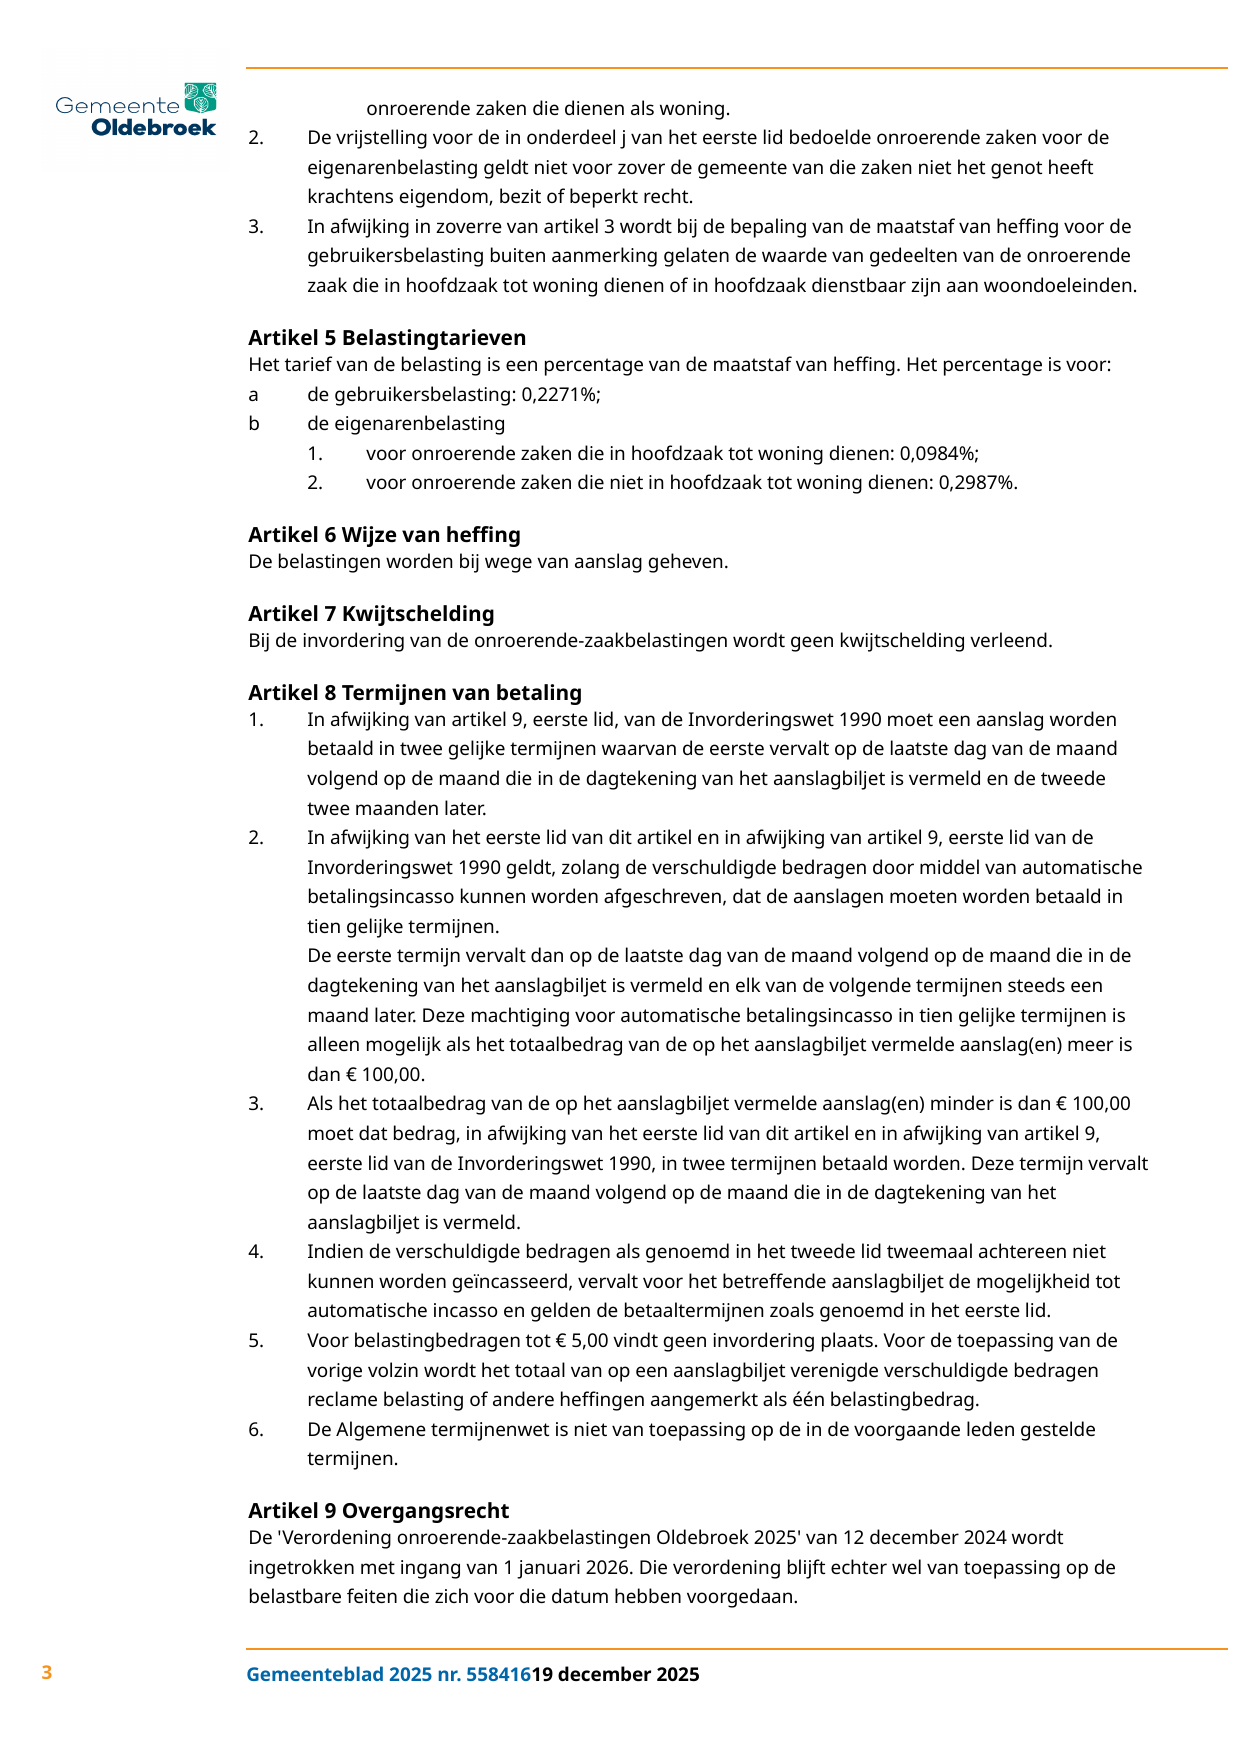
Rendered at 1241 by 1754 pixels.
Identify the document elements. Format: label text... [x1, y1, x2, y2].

text Artikel 7 Kwijtschelding [248, 599, 1152, 627]
list De Algemene termijnenwet is niet van toepassing op de in de voorgaande leden gestelde termijnen. [248, 1416, 1152, 1471]
list Als het totaalbedrag van de op het aanslagbiljet vermelde aanslag(en) minder is dan € 100,00 moet dat bedrag, in afwijking van het eerste lid van dit artikel en in afwijking van artikel 9, eerste lid van de Invorderingswet 1990, in twee termijnen betaald worden. Deze termijn vervalt op de laatste dag van de maand volgend op de maand die in de dagtekening van het aanslagbiljet is vermeld. [248, 1091, 1152, 1235]
text Artikel 6 Wijze van heffing [248, 520, 1152, 548]
text Bij de invordering van de onroerende-zaakbelastingen wordt geen kwijtschelding verleend. [248, 627, 1152, 653]
list In afwijking van artikel 9, eerste lid, van de Invorderingswet 1990 moet een aanslag worden betaald in twee gelijke termijnen waarvan de eerste vervalt op de laatste dag van de maand volgend op de maand die in de dagtekening van het aanslagbiljet is vermeld en de tweede twee maanden later. [248, 706, 1152, 821]
list voor onroerende zaken die niet in hoofdzaak tot woning dienen: 0,2987%. [307, 469, 1152, 495]
list In afwijking van het eerste lid van dit artikel en in afwijking van artikel 9, eerste lid van de Invorderingswet 1990 geldt, zolang de verschuldigde bedragen door middel van automatische betalingsincasso kunnen worden afgeschreven, dat de aanslagen moeten worden betaald in tien gelijke termijnen. [248, 824, 1152, 939]
list de eigenarenbelasting [248, 410, 1152, 436]
text Het tarief van de belasting is een percentage van de maatstaf van heffing. Het percentage is voor: [248, 351, 1152, 377]
list De vrijstelling voor de in onderdeel j van het eerste lid bedoelde onroerende zaken voor de eigenarenbelasting geldt niet voor zover de gemeente van die zaken niet het genot heeft krachtens eigendom, bezit of beperkt recht. [248, 124, 1152, 209]
list voor onroerende zaken die in hoofdzaak tot woning dienen: 0,0984%; [307, 440, 1152, 466]
list Voor belastingbedragen tot € 5,00 vindt geen invordering plaats. Voor de toepassing van de vorige volzin wordt het totaal van op een aanslagbiljet verenigde verschuldigde bedragen reclame belasting of andere heffingen aangemerkt als één belastingbedrag. [248, 1327, 1152, 1412]
list In afwijking in zoverre van artikel 3 wordt bij de bepaling van de maatstaf van heffing voor de gebruikersbelasting buiten aanmerking gelaten de waarde van gedeelten van de onroerende zaak die in hoofdzaak tot woning dienen of in hoofdzaak dienstbaar zijn aan woondoeleinden. [248, 213, 1152, 298]
list De eerste termijn vervalt dan op de laatste dag van de maand volgend op de maand die in de dagtekening van het aanslagbiljet is vermeld en elk van de volgende termijnen steeds een maand later. Deze machtiging voor automatische betalingsincasso in tien gelijke termijnen is alleen mogelijk als het totaalbedrag van de op het aanslagbiljet vermelde aanslag(en) meer is dan € 100,00. [248, 943, 1152, 1087]
list de gebruikersbelasting: 0,2271%; [248, 381, 1152, 406]
text Artikel 9 Overgangsrecht [248, 1496, 1152, 1524]
text De belastingen worden bij wege van aanslag geheven. [248, 548, 1152, 574]
picture [41, 47, 231, 172]
text Artikel 5 Belastingtarieven [248, 323, 1152, 351]
list onroerende zaken die dienen als woning. [307, 95, 1152, 121]
text Artikel 8 Termijnen van betaling [248, 678, 1152, 706]
text De 'Verordening onroerende-zaakbelastingen Oldebroek 2025' van 12 december 2024 wordt ingetrokken met ingang van 1 januari 2026. Die verordening blijft echter wel van toepassing op de belastbare feiten die zich voor die datum hebben voorgedaan. [248, 1524, 1152, 1609]
list Indien de verschuldigde bedragen als genoemd in het tweede lid tweemaal achtereen niet kunnen worden geïncasseerd, vervalt voor het betreffende aanslagbiljet de mogelijkheid tot automatische incasso en gelden de betaaltermijnen zoals genoemd in het eerste lid. [248, 1238, 1152, 1323]
